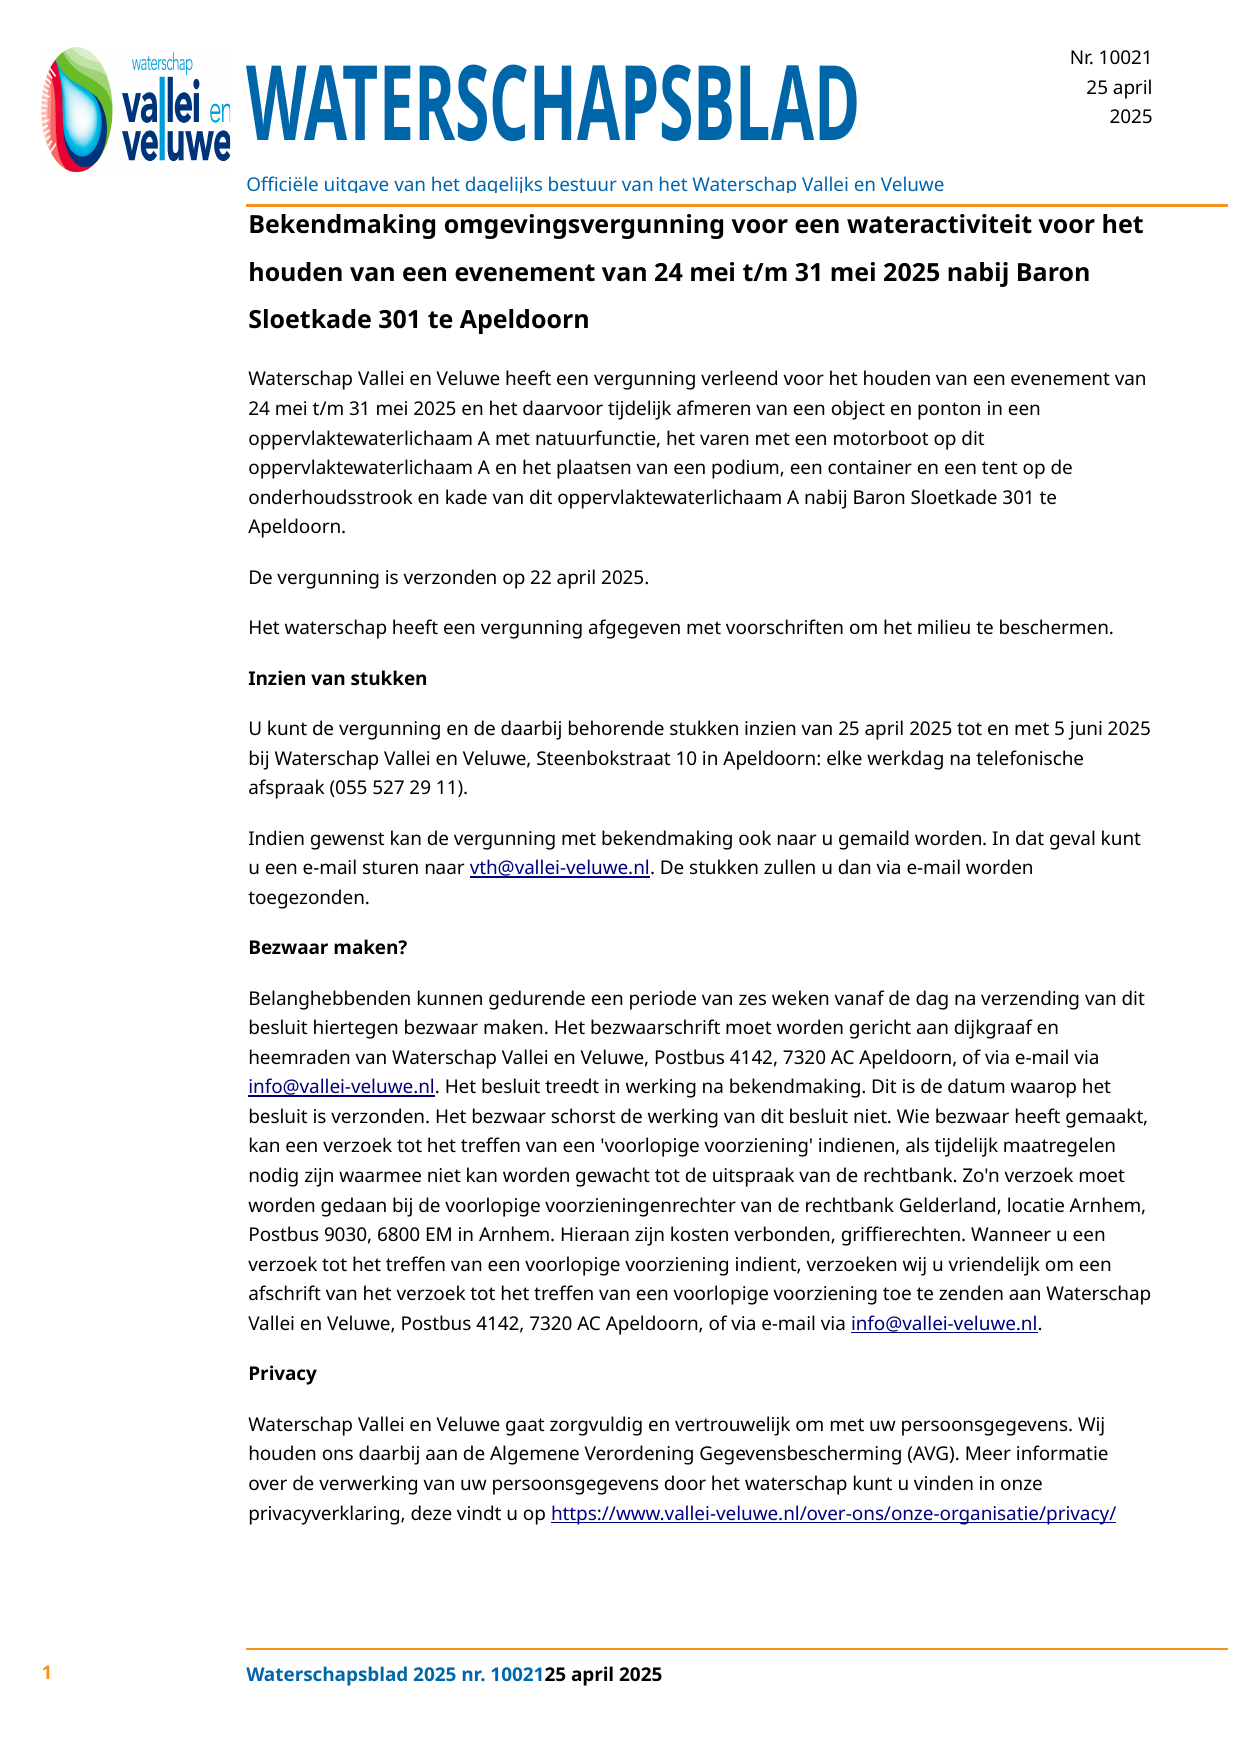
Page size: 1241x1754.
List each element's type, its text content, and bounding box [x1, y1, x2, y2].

picture [41, 47, 231, 172]
text Belanghebbenden kunnen gedurende een periode van zes weken vanaf de dag na verzending van dit besluit hiertegen bezwaar maken. Het bezwaarschrift moet worden gericht aan dijkgraaf en heemraden van Waterschap Vallei en Veluwe, Postbus 4142, 7320 AC Apeldoorn, of via e-mail via info@vallei-veluwe.nl. Het besluit treedt in werking na bekendmaking. Dit is de datum waarop het besluit is verzonden. Het bezwaar schorst de werking van dit besluit niet. Wie bezwaar heeft gemaakt, kan een verzoek tot het treffen van een 'voorlopige voorziening' indienen, als tijdelijk maatregelen nodig zijn waarmee niet kan worden gewacht tot de uitspraak van de rechtbank. Zo'n verzoek moet worden gedaan bij de voorlopige voorzieningenrechter van de rechtbank Gelderland, locatie Arnhem, Postbus 9030, 6800 EM in Arnhem. Hieraan zijn kosten verbonden, griffierechten. Wanneer u een verzoek tot het treffen van een voorlopige voorziening indient, verzoeken wij u vriendelijk om een afschrift van het verzoek tot het treffen van een voorlopige voorziening toe te zenden aan Waterschap Vallei en Veluwe, Postbus 4142, 7320 AC Apeldoorn, of via e-mail via info@vallei-veluwe.nl. [248, 985, 1152, 1336]
text Het waterschap heeft een vergunning afgegeven met voorschriften om het milieu te beschermen. [248, 614, 1152, 640]
text Inzien van stukken [248, 665, 1152, 690]
text Bekendmaking omgevingsvergunning voor een wateractiviteit voor het houden van een evenement van 24 mei t/m 31 mei 2025 nabij Baron Sloetkade 301 te Apeldoorn [248, 207, 1152, 336]
text Privacy [248, 1361, 1152, 1386]
text Bezwaar maken? [248, 934, 1152, 960]
text U kunt de vergunning en de daarbij behorende stukken inzien van 25 april 2025 tot en met 5 juni 2025 bij Waterschap Vallei en Veluwe, Steenbokstraat 10 in Apeldoorn: elke werkdag na telefonische afspraak (055 527 29 11). [248, 715, 1152, 800]
text Waterschap Vallei en Veluwe gaat zorgvuldig en vertrouwelijk om met uw persoonsgegevens. Wij houden ons daarbij aan de Algemene Verordening Gegevensbescherming (AVG). Meer informatie over de verwerking van uw persoonsgegevens door het waterschap kunt u vinden in onze privacyverklaring, deze vindt u op https://www.vallei-veluwe.nl/over-ons/onze-organisatie/privacy/ [248, 1411, 1152, 1525]
text Waterschap Vallei en Veluwe heeft een vergunning verleend voor het houden van een evenement van 24 mei t/m 31 mei 2025 en het daarvoor tijdelijk afmeren van een object en ponton in een oppervlaktewaterlichaam A met natuurfunctie, het varen met een motorboot op dit oppervlaktewaterlichaam A en het plaatsen van een podium, een container en een tent op de onderhoudsstrook en kade van dit oppervlaktewaterlichaam A nabij Baron Sloetkade 301 te Apeldoorn. [248, 366, 1152, 539]
text Indien gewenst kan de vergunning met bekendmaking ook naar u gemaild worden. In dat geval kunt u een e-mail sturen naar vth@vallei-veluwe.nl. De stukken zullen u dan via e-mail worden toegezonden. [248, 825, 1152, 909]
text De vergunning is verzonden op 22 april 2025. [248, 564, 1152, 589]
